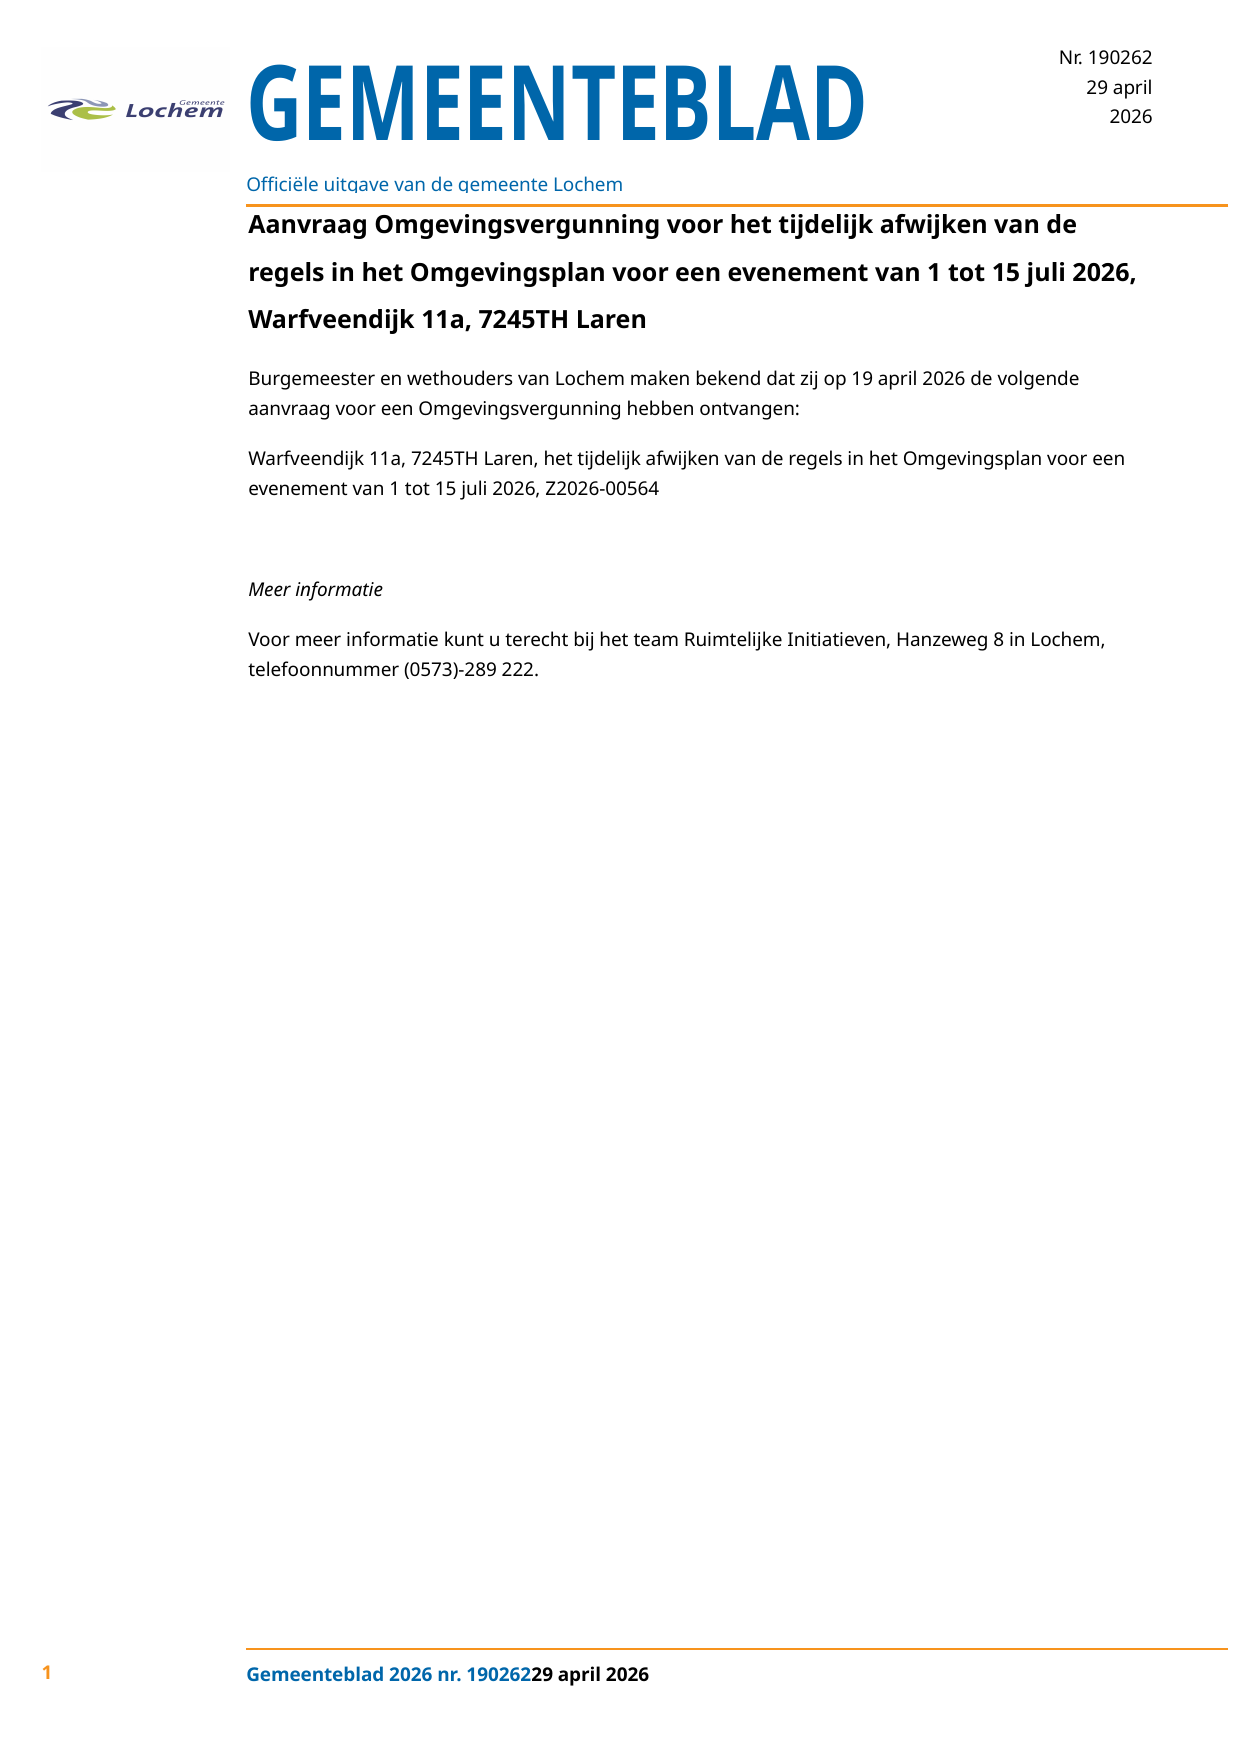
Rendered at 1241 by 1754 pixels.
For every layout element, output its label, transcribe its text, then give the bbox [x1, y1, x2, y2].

text Burgemeester en wethouders van Lochem maken bekend dat zij op 19 april 2026 de volgende aanvraag voor een Omgevingsvergunning hebben ontvangen: [248, 366, 1152, 421]
text Warfveendijk 11a, 7245TH Laren, het tijdelijk afwijken van de regels in het Omgevingsplan voor een evenement van 1 tot 15 juli 2026, Z2026-00564 [248, 446, 1152, 501]
picture [41, 47, 231, 172]
text Meer informatie [248, 576, 1152, 602]
text Aanvraag Omgevingsvergunning voor het tijdelijk afwijken van de regels in het Omgevingsplan voor een evenement van 1 tot 15 juli 2026, Warfveendijk 11a, 7245TH Laren [248, 207, 1152, 336]
text Voor meer informatie kunt u terecht bij het team Ruimtelijke Initiatieven, Hanzeweg 8 in Lochem, telefoonnummer (0573)-289 222. [248, 626, 1152, 682]
